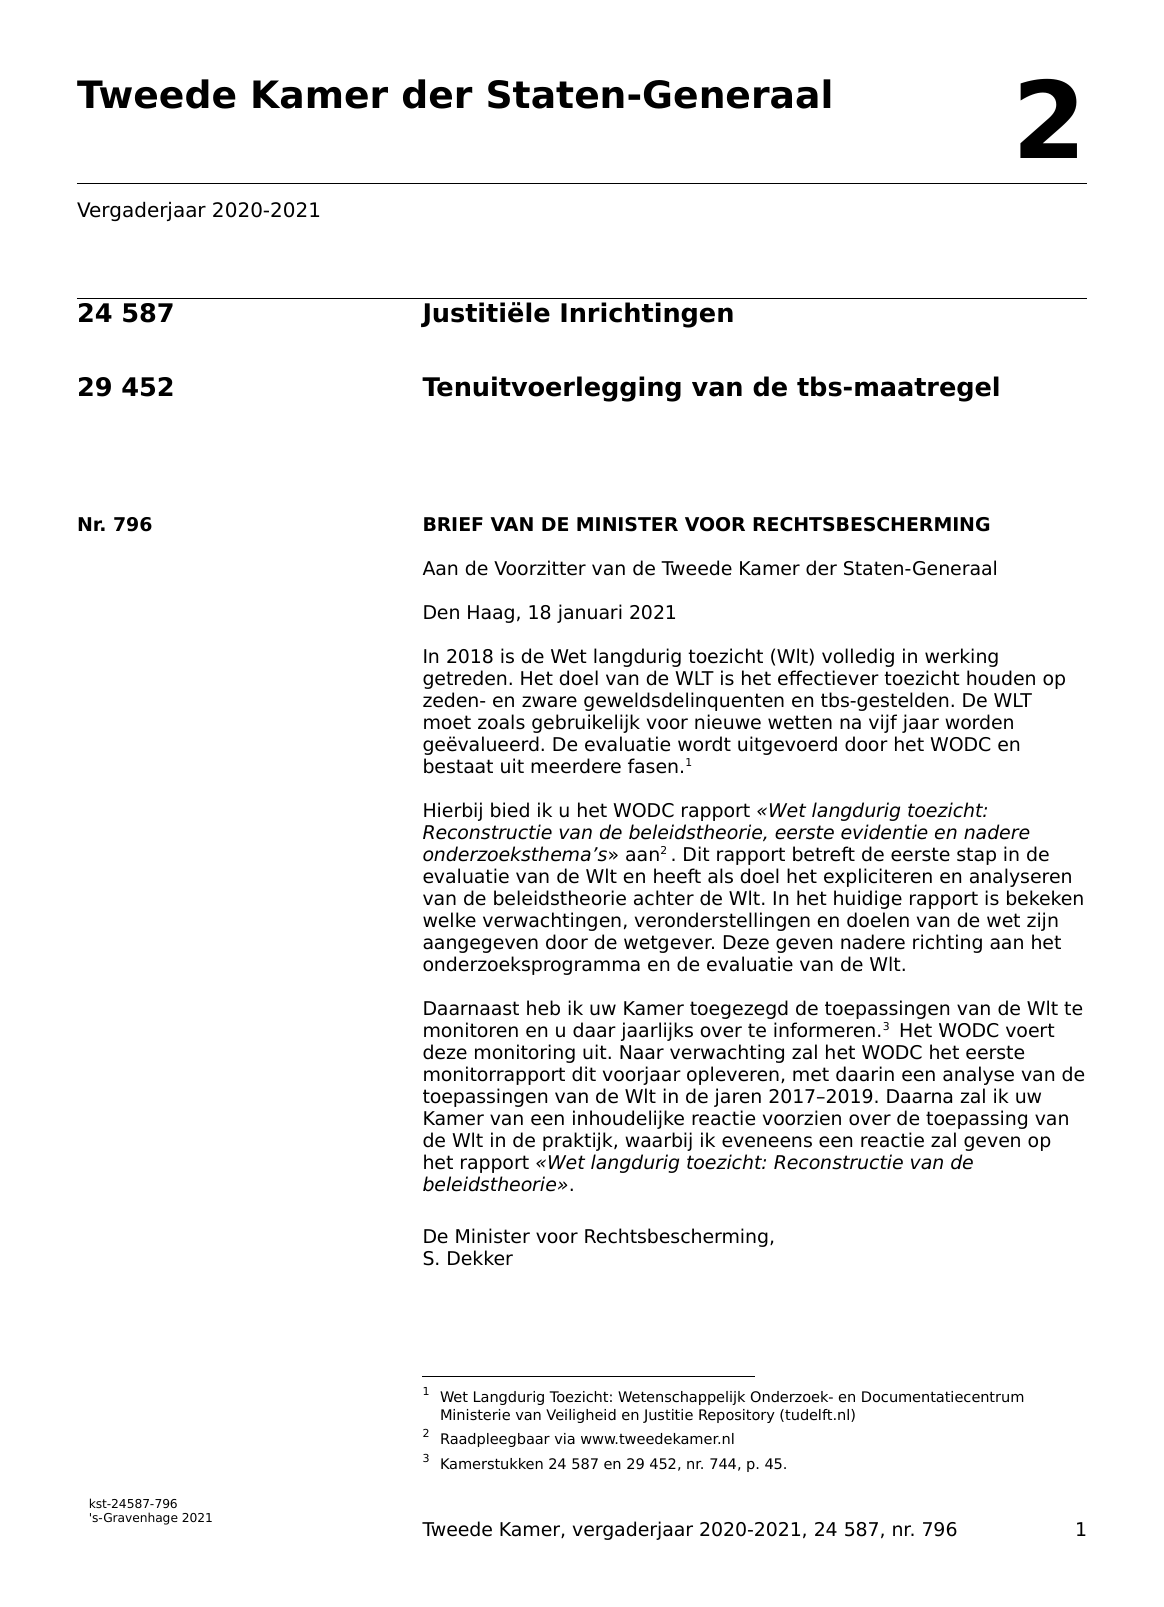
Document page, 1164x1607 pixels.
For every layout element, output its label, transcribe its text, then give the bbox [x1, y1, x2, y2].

text kst-24587-796 [88, 1497, 323, 1511]
subtitle Nr. 796 BRIEF VAN DE MINISTER VOOR RECHTSBESCHERMING [77, 514, 1087, 536]
text Aan de Voorzitter van de Tweede Kamer der Staten-Generaal [422, 558, 1087, 580]
table_header Tweede Kamer der Staten-Generaal [77, 59, 886, 183]
text 's-Gravenhage 2021 [88, 1511, 323, 1525]
subtitle 24 587 Justitiële Inrichtingen [77, 299, 1087, 329]
text Hierbij bied ik u het WODC rapport «Wet langdurig toezicht: Reconstructie van de beleidstheorie, eerste evidentie en nadere onderzoeksthema’s» aan. Dit rapport betreft de eerste stap in de evaluatie van de Wlt en heeft als doel het expliciteren en analyseren van de beleidstheorie achter de Wlt. In het huidige rapport is bekeken welke verwachtingen, veronderstellingen en doelen van de wet zijn aangegeven door de wetgever. Deze geven nadere richting aan het onderzoeksprogramma en de evaluatie van de Wlt. [422, 800, 1087, 976]
text Daarnaast heb ik uw Kamer toegezegd de toepassingen van de Wlt te monitoren en u daar jaarlijks over te informeren. Het WODC voert deze monitoring uit. Naar verwachting zal het WODC het eerste monitorrapport dit voorjaar opleveren, met daarin een analyse van de toepassingen van de Wlt in de jaren 2017–2019. Daarna zal ik uw Kamer van een inhoudelijke reactie voorzien over de toepassing van de Wlt in de praktijk, waarbij ik eveneens een reactie zal geven op het rapport «Wet langdurig toezicht: Reconstructie van de beleidstheorie». [422, 998, 1087, 1196]
text De Minister voor Rechtsbescherming, S. Dekker [422, 1226, 1087, 1270]
text Wet Langdurig Toezicht: Wetenschappelijk Onderzoek- en Documentatiecentrum Ministerie van Veiligheid en Justitie Repository (tudelft.nl) [422, 1385, 1087, 1424]
text Den Haag, 18 januari 2021 [422, 602, 1087, 624]
text In 2018 is de Wet langdurig toezicht (Wlt) volledig in werking getreden. Het doel van de WLT is het effectiever toezicht houden op zeden- en zware geweldsdelinquenten en tbs-gestelden. De WLT moet zoals gebruikelijk voor nieuwe wetten na vijf jaar worden geëvalueerd. De evaluatie wordt uitgevoerd door het WODC en bestaat uit meerdere fasen. [422, 646, 1087, 778]
text Raadpleegbaar via www.tweedekamer.nl [422, 1427, 1087, 1449]
table_cell Vergaderjaar 2020-2021 [77, 184, 1087, 298]
table_header 2 [886, 59, 1087, 183]
text Kamerstukken 24 587 en 29 452, nr. 744, p. 45. [422, 1452, 1087, 1474]
subtitle 29 452 Tenuitvoerlegging van de tbs-maatregel [77, 373, 1087, 403]
